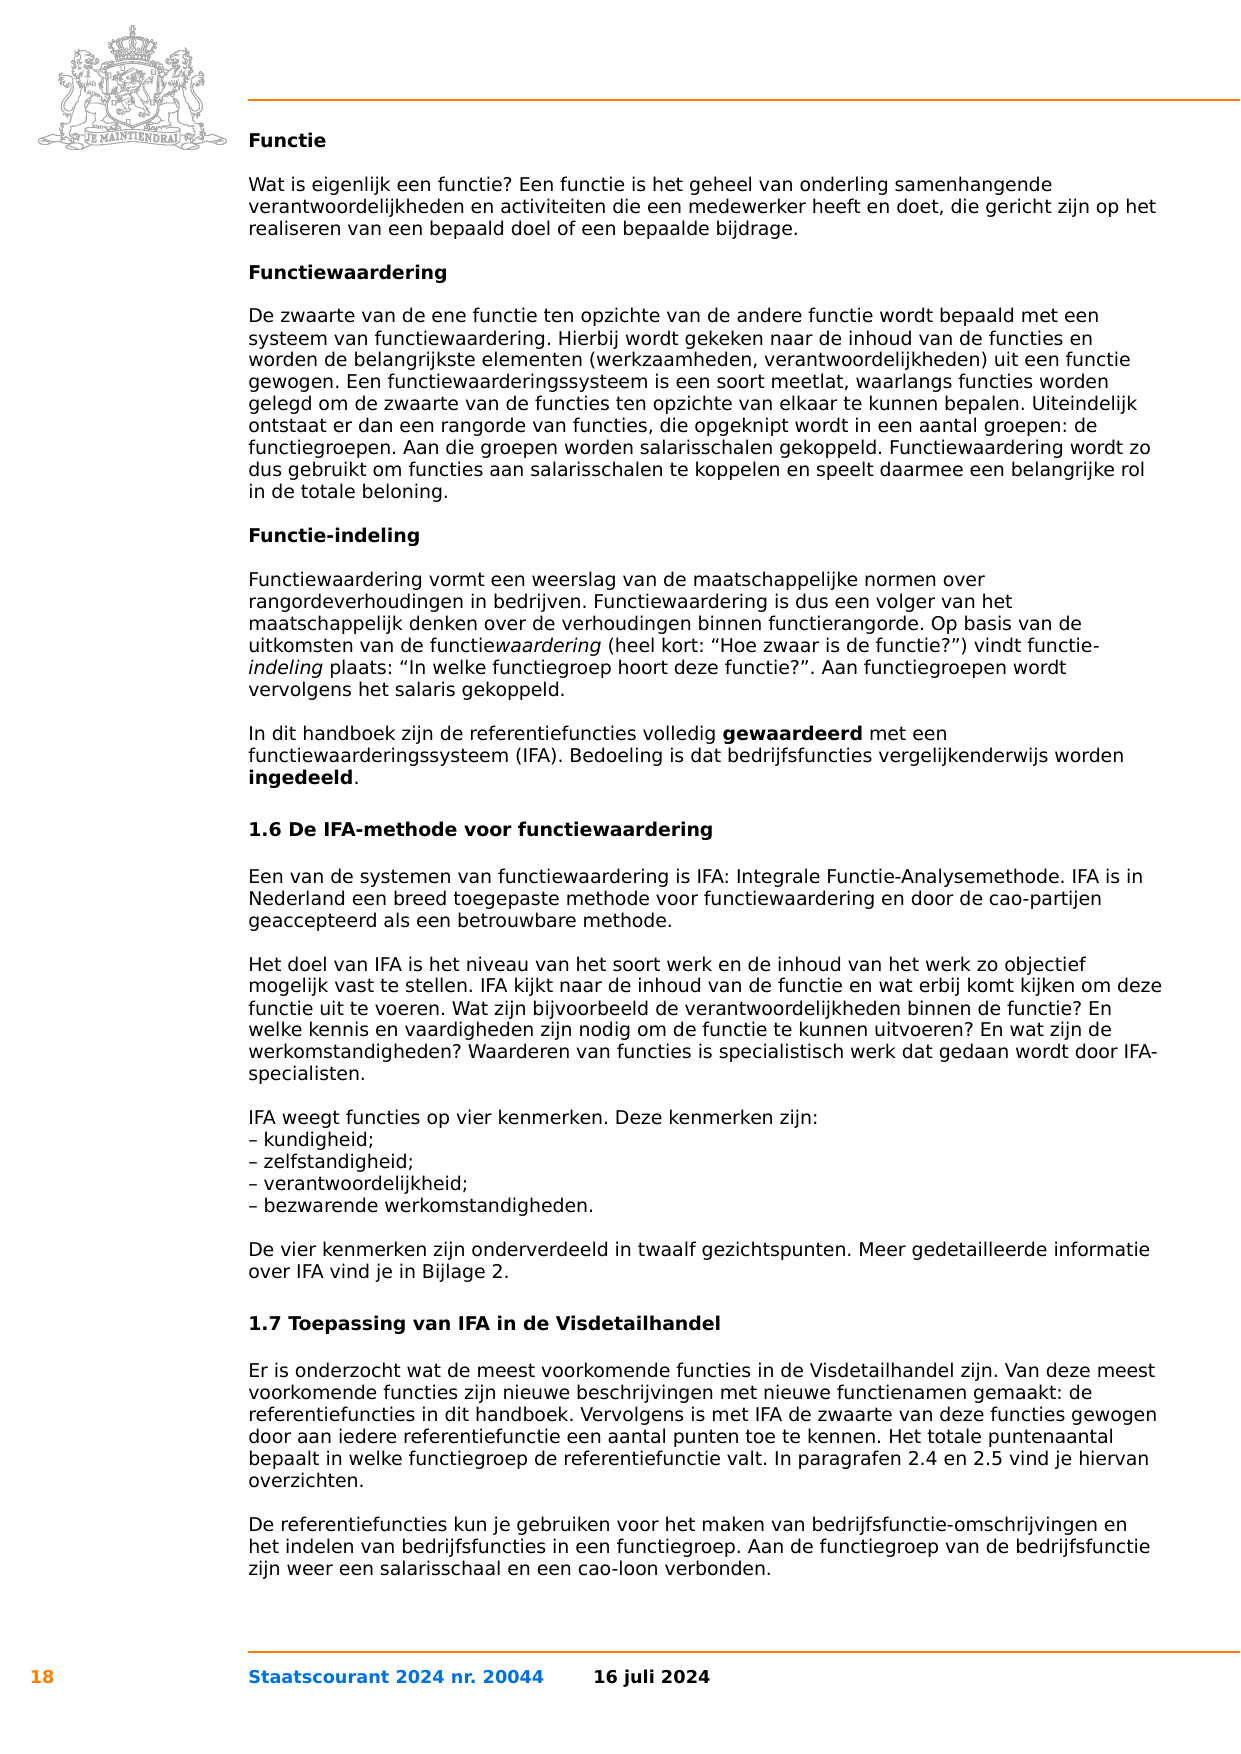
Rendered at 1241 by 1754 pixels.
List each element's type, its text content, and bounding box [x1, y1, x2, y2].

text IFA weegt functies op vier kenmerken. Deze kenmerken zijn: [248, 1107, 1163, 1129]
subtitle Functie [248, 130, 1163, 152]
text De vier kenmerken zijn onderverdeeld in twaalf gezichtspunten. Meer gedetailleerde informatie over IFA vind je in Bijlage 2. [248, 1239, 1163, 1283]
text Het doel van IFA is het niveau van het soort werk en de inhoud van het werk zo objectief mogelijk vast te stellen. IFA kijkt naar de inhoud van de functie en wat erbij komt kijken om deze functie uit te voeren. Wat zijn bijvoorbeeld de verantwoordelijkheden binnen de functie? En welke kennis en vaardigheden zijn nodig om de functie te kunnen uitvoeren? En wat zijn de werkomstandigheden? Waarderen van functies is specialistisch werk dat gedaan wordt door IFA-specialisten. [248, 953, 1163, 1085]
subtitle Functie-indeling [248, 525, 1163, 547]
subtitle 1.7 Toepassing van IFA in de Visdetailhandel [248, 1313, 1163, 1335]
subtitle 1.6 De IFA-methode voor functiewaardering [248, 819, 1163, 841]
text – verantwoordelijkheid; [248, 1173, 1163, 1195]
subtitle Functiewaardering [248, 262, 1163, 283]
picture [38, 25, 227, 150]
text Er is onderzocht wat de meest voorkomende functies in de Visdetailhandel zijn. Van deze meest voorkomende functies zijn nieuwe beschrijvingen met nieuwe functienamen gemaakt: de referentiefuncties in dit handboek. Vervolgens is met IFA de zwaarte van deze functies gewogen door aan iedere referentiefunctie een aantal punten toe te kennen. Het totale puntenaantal bepaalt in welke functiegroep de referentiefunctie valt. In paragrafen 2.4 en 2.5 vind je hiervan overzichten. [248, 1360, 1163, 1492]
text De zwaarte van de ene functie ten opzichte van de andere functie wordt bepaald met een systeem van functiewaardering. Hierbij wordt gekeken naar de inhoud van de functies en worden de belangrijkste elementen (werkzaamheden, verantwoordelijkheden) uit een functie gewogen. Een functiewaarderingssysteem is een soort meetlat, waarlangs functies worden gelegd om de zwaarte van de functies ten opzichte van elkaar te kunnen bepalen. Uiteindelijk ontstaat er dan een rangorde van functies, die opgeknipt wordt in een aantal groepen: de functiegroepen. Aan die groepen worden salarisschalen gekoppeld. Functiewaardering wordt zo dus gebruikt om functies aan salarisschalen te koppelen en speelt daarmee een belangrijke rol in de totale beloning. [248, 305, 1163, 503]
text – zelfstandigheid; [248, 1151, 1163, 1173]
text Wat is eigenlijk een functie? Een functie is het geheel van onderling samenhangende verantwoordelijkheden en activiteiten die een medewerker heeft en doet, die gericht zijn op het realiseren van een bepaald doel of een bepaalde bijdrage. [248, 174, 1163, 240]
text Een van de systemen van functiewaardering is IFA: Integrale Functie-Analysemethode. IFA is in Nederland een breed toegepaste methode voor functiewaardering en door de cao-partijen geaccepteerd als een betrouwbare methode. [248, 866, 1163, 932]
text – bezwarende werkomstandigheden. [248, 1195, 1163, 1217]
text Functiewaardering vormt een weerslag van de maatschappelijke normen over rangordeverhoudingen in bedrijven. Functiewaardering is dus een volger van het maatschappelijk denken over de verhoudingen binnen functierangorde. Op basis van de uitkomsten van de functiewaardering (heel kort: “Hoe zwaar is de functie?”) vindt functie-indeling plaats: “In welke functiegroep hoort deze functie?”. Aan functiegroepen wordt vervolgens het salaris gekoppeld. [248, 569, 1163, 701]
text In dit handboek zijn de referentiefuncties volledig gewaardeerd met een functiewaarderingssysteem (IFA). Bedoeling is dat bedrijfsfuncties vergelijkenderwijs worden ingedeeld. [248, 723, 1163, 789]
text – kundigheid; [248, 1129, 1163, 1151]
text De referentiefuncties kun je gebruiken voor het maken van bedrijfsfunctie-omschrijvingen en het indelen van bedrijfsfuncties in een functiegroep. Aan de functiegroep van de bedrijfsfunctie zijn weer een salarisschaal en een cao-loon verbonden. [248, 1514, 1163, 1579]
